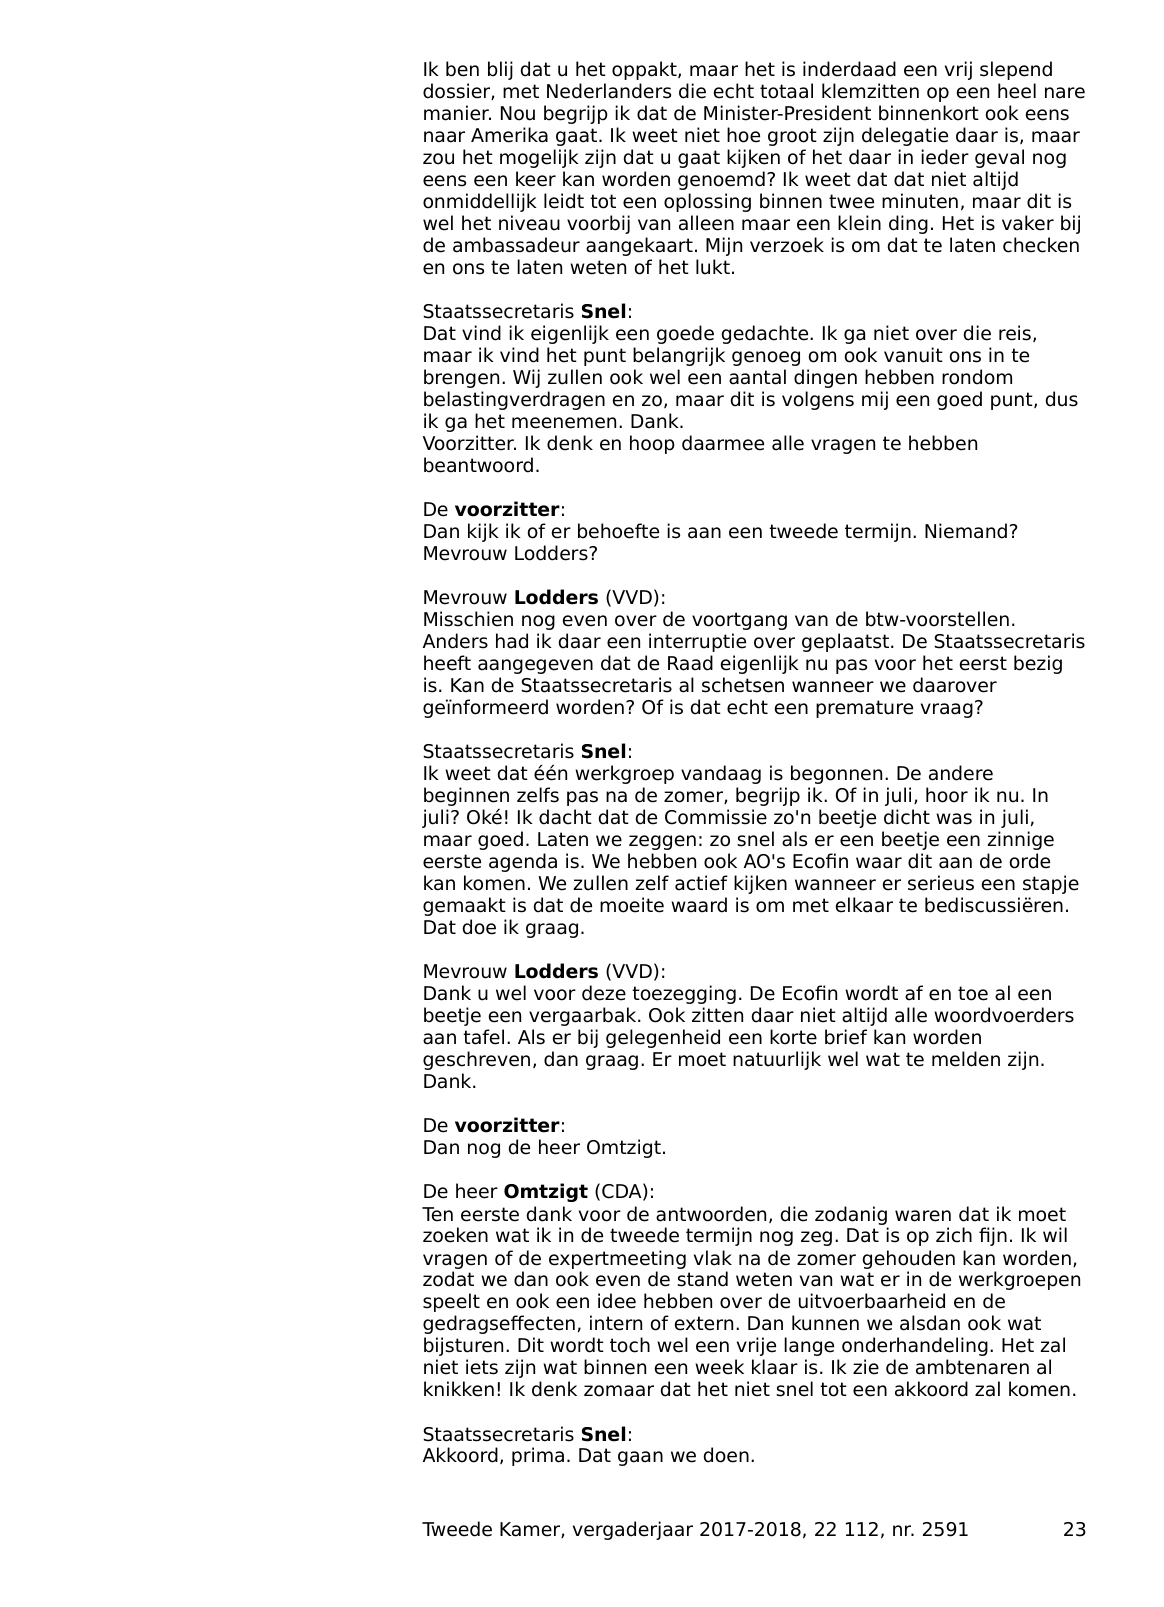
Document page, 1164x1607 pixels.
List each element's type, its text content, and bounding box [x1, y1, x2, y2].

text Ik ben blij dat u het oppakt, maar het is inderdaad een vrij slepend dossier, met Nederlanders die echt totaal klemzitten op een heel nare manier. Nou begrijp ik dat de Minister-President binnenkort ook eens naar Amerika gaat. Ik weet niet hoe groot zijn delegatie daar is, maar zou het mogelijk zijn dat u gaat kijken of het daar in ieder geval nog eens een keer kan worden genoemd? Ik weet dat dat niet altijd onmiddellijk leidt tot een oplossing binnen twee minuten, maar dit is wel het niveau voorbij van alleen maar een klein ding. Het is vaker bij de ambassadeur aangekaart. Mijn verzoek is om dat te laten checken en ons te laten weten of het lukt. [422, 59, 1087, 279]
text Voorzitter. Ik denk en hoop daarmee alle vragen te hebben beantwoord. [422, 433, 1087, 477]
text De heer Omtzigt (CDA): [422, 1181, 1087, 1203]
text Misschien nog even over de voortgang van de btw-voorstellen. Anders had ik daar een interruptie over geplaatst. De Staatssecretaris heeft aangegeven dat de Raad eigenlijk nu pas voor het eerst bezig is. Kan de Staatssecretaris al schetsen wanneer we daarover geïnformeerd worden? Of is dat echt een premature vraag? [422, 609, 1087, 719]
text Staatssecretaris Snel: [422, 301, 1087, 323]
text Staatssecretaris Snel: [422, 1423, 1087, 1445]
text Staatssecretaris Snel: [422, 741, 1087, 763]
text Dank u wel voor deze toezegging. De Ecofin wordt af en toe al een beetje een vergaarbak. Ook zitten daar niet altijd alle woordvoerders aan tafel. Als er bij gelegenheid een korte brief kan worden geschreven, dan graag. Er moet natuurlijk wel wat te melden zijn. Dank. [422, 983, 1087, 1093]
text De voorzitter: [422, 1115, 1087, 1137]
text Dan nog de heer Omtzigt. [422, 1137, 1087, 1159]
text Dat vind ik eigenlijk een goede gedachte. Ik ga niet over die reis, maar ik vind het punt belangrijk genoeg om ook vanuit ons in te brengen. Wij zullen ook wel een aantal dingen hebben rondom belastingverdragen en zo, maar dit is volgens mij een goed punt, dus ik ga het meenemen. Dank. [422, 323, 1087, 433]
text Ik weet dat één werkgroep vandaag is begonnen. De andere beginnen zelfs pas na de zomer, begrijp ik. Of in juli, hoor ik nu. In juli? Oké! Ik dacht dat de Commissie zo'n beetje dicht was in juli, maar goed. Laten we zeggen: zo snel als er een beetje een zinnige eerste agenda is. We hebben ook AO's Ecofin waar dit aan de orde kan komen. We zullen zelf actief kijken wanneer er serieus een stapje gemaakt is dat de moeite waard is om met elkaar te bediscussiëren. Dat doe ik graag. [422, 763, 1087, 939]
text Mevrouw Lodders (VVD): [422, 587, 1087, 609]
text Akkoord, prima. Dat gaan we doen. [422, 1445, 1087, 1467]
text Ten eerste dank voor de antwoorden, die zodanig waren dat ik moet zoeken wat ik in de tweede termijn nog zeg. Dat is op zich fijn. Ik wil vragen of de expertmeeting vlak na de zomer gehouden kan worden, zodat we dan ook even de stand weten van wat er in de werkgroepen speelt en ook een idee hebben over de uitvoerbaarheid en de gedragseffecten, intern of extern. Dan kunnen we alsdan ook wat bijsturen. Dit wordt toch wel een vrije lange onderhandeling. Het zal niet iets zijn wat binnen een week klaar is. Ik zie de ambtenaren al knikken! Ik denk zomaar dat het niet snel tot een akkoord zal komen. [422, 1203, 1087, 1401]
text Dan kijk ik of er behoefte is aan een tweede termijn. Niemand? Mevrouw Lodders? [422, 521, 1087, 565]
text De voorzitter: [422, 499, 1087, 521]
text Mevrouw Lodders (VVD): [422, 961, 1087, 983]
